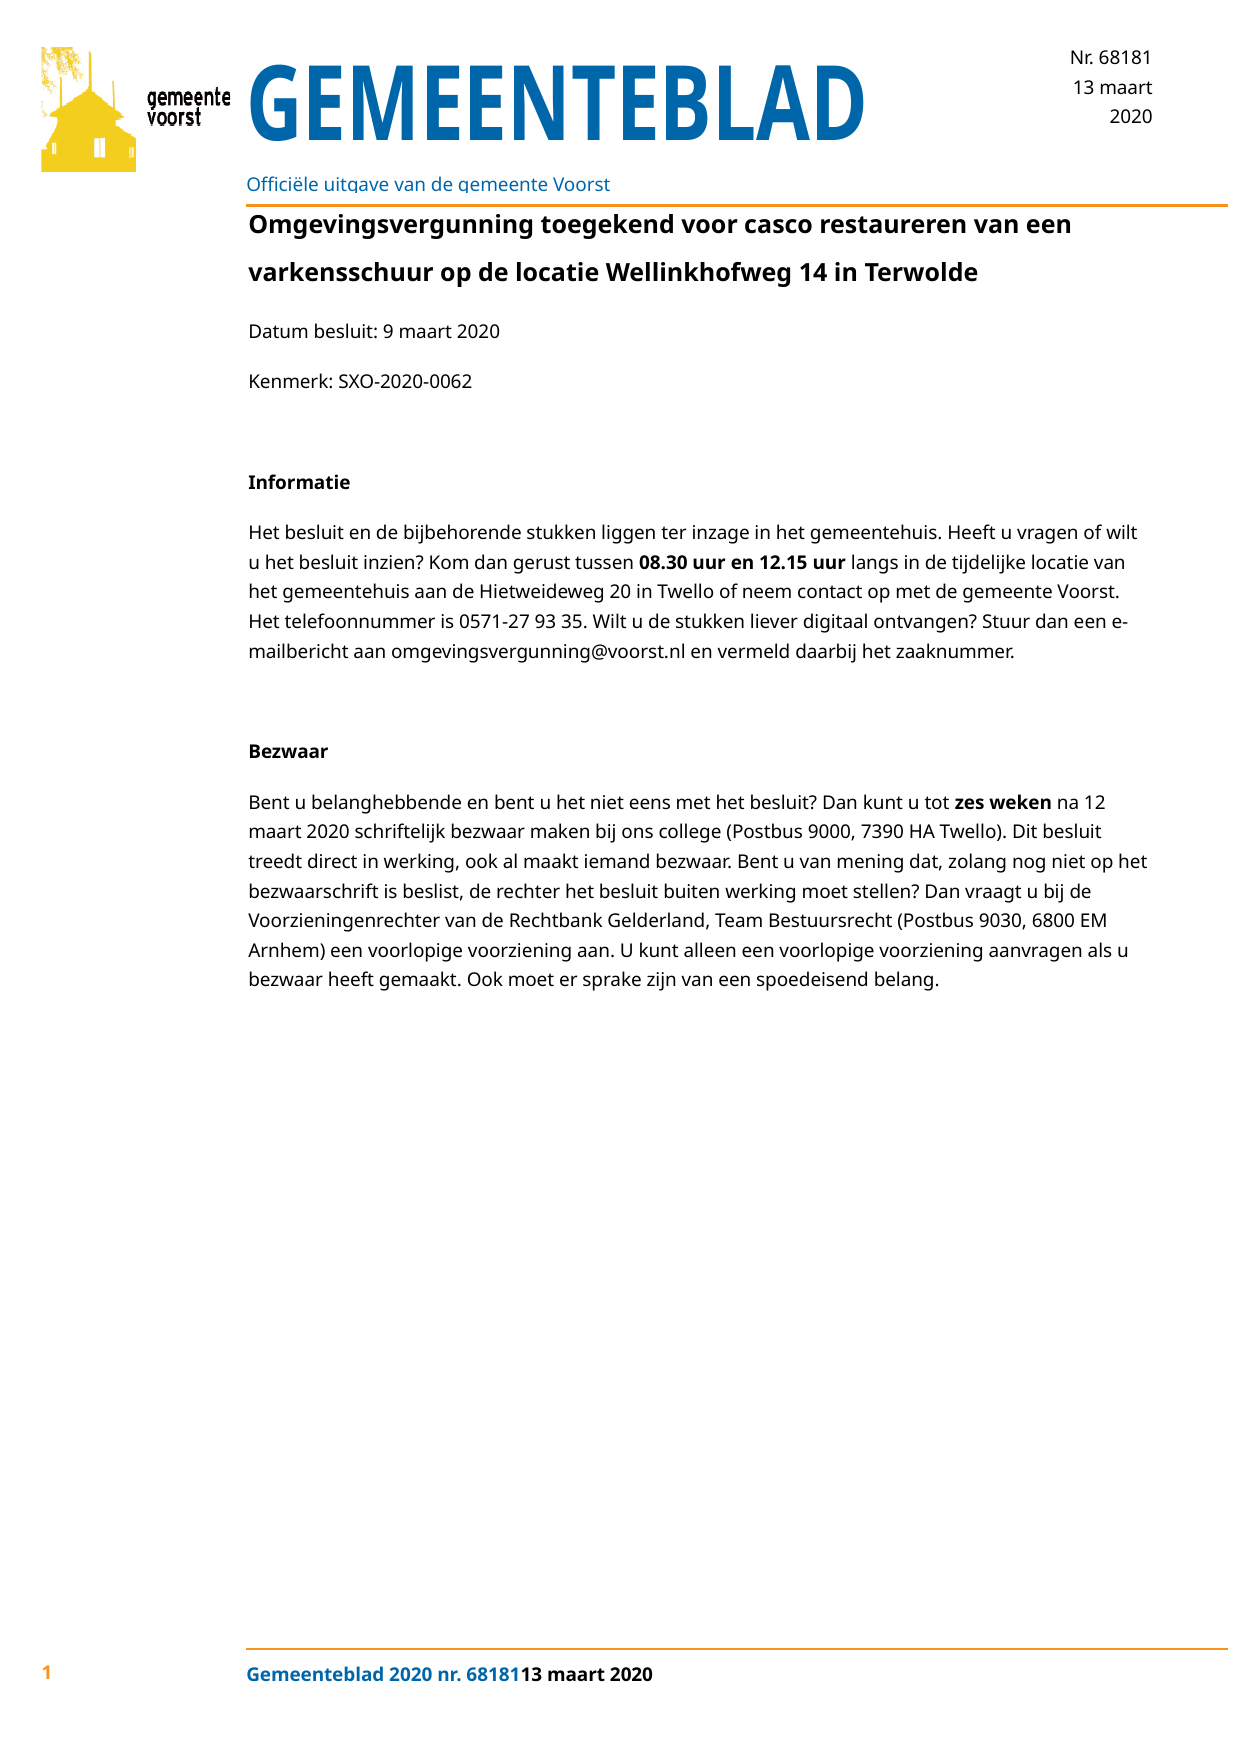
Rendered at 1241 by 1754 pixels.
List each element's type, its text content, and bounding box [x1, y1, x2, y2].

text Het besluit en de bijbehorende stukken liggen ter inzage in het gemeentehuis. Heeft u vragen of wilt u het besluit inzien? Kom dan gerust tussen 08.30 uur en 12.15 uur langs in de tijdelijke locatie van het gemeentehuis aan de Hietweideweg 20 in Twello of neem contact op met de gemeente Voorst. Het telefoonnummer is 0571-27 93 35. Wilt u de stukken liever digitaal ontvangen? Stuur dan een e-mailbericht aan omgevingsvergunning@voorst.nl en vermeld daarbij het zaaknummer. [248, 519, 1152, 664]
text Datum besluit: 9 maart 2020 [248, 318, 1152, 344]
text Kenmerk: SXO-2020-0062 [248, 368, 1152, 394]
picture [41, 47, 231, 172]
text Bezwaar [248, 739, 1152, 764]
text Informatie [248, 469, 1152, 495]
text Omgevingsvergunning toegekend voor casco restaureren van een varkensschuur op de locatie Wellinkhofweg 14 in Terwolde [248, 207, 1152, 288]
text Bent u belanghebbende en bent u het niet eens met het besluit? Dan kunt u tot zes weken na 12 maart 2020 schriftelijk bezwaar maken bij ons college (Postbus 9000, 7390 HA Twello). Dit besluit treedt direct in werking, ook al maakt iemand bezwaar. Bent u van mening dat, zolang nog niet op het bezwaarschrift is beslist, de rechter het besluit buiten werking moet stellen? Dan vraagt u bij de Voorzieningenrechter van de Rechtbank Gelderland, Team Bestuursrecht (Postbus 9030, 6800 EM Arnhem) een voorlopige voorziening aan. U kunt alleen een voorlopige voorziening aanvragen als u bezwaar heeft gemaakt. Ook moet er sprake zijn van een spoedeisend belang. [248, 789, 1152, 992]
